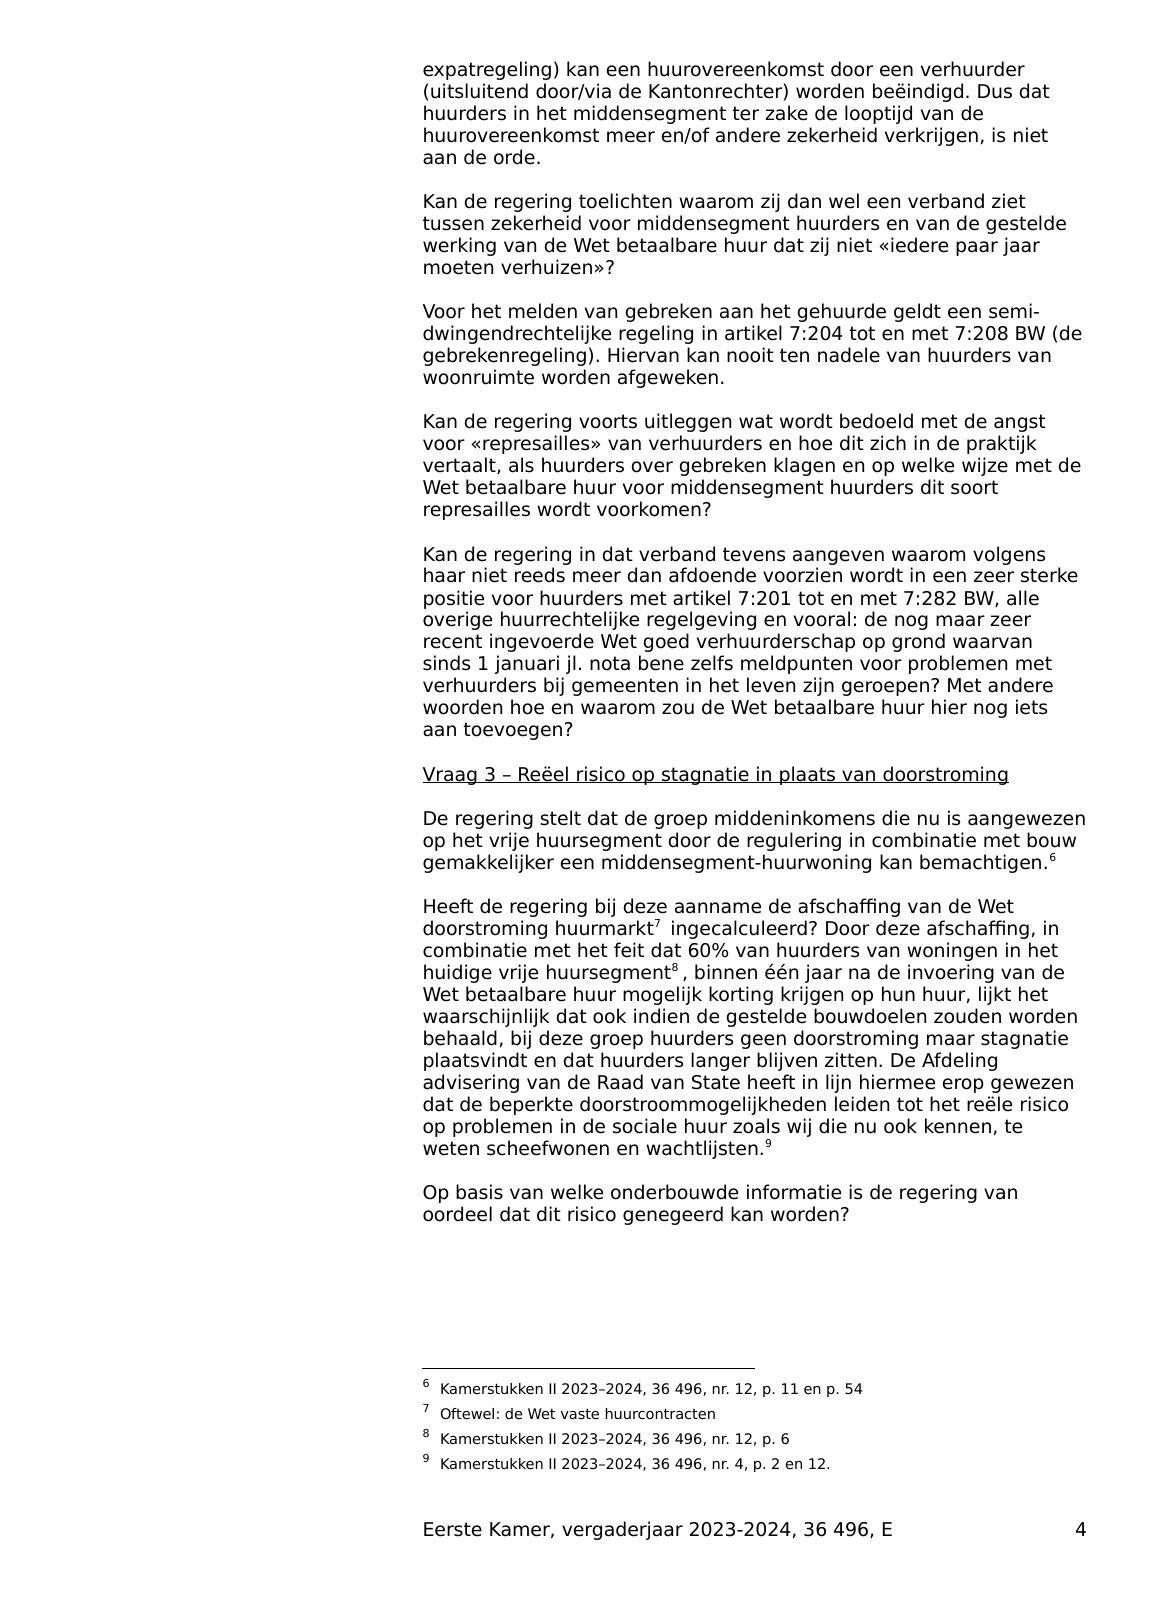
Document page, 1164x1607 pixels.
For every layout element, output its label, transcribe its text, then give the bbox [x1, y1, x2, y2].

text Op basis van welke onderbouwde informatie is de regering van oordeel dat dit risico genegeerd kan worden? [422, 1182, 1087, 1226]
text expatregeling) kan een huurovereenkomst door een verhuurder (uitsluitend door/via de Kantonrechter) worden beëindigd. Dus dat huurders in het middensegment ter zake de looptijd van de huurovereenkomst meer en/of andere zekerheid verkrijgen, is niet aan de orde. [422, 59, 1087, 169]
text Kan de regering toelichten waarom zij dan wel een verband ziet tussen zekerheid voor middensegment huurders en van de gestelde werking van de Wet betaalbare huur dat zij niet «iedere paar jaar moeten verhuizen»? [422, 191, 1087, 279]
text Kan de regering in dat verband tevens aangeven waarom volgens haar niet reeds meer dan afdoende voorzien wordt in een zeer sterke positie voor huurders met artikel 7:201 tot en met 7:282 BW, alle overige huurrechtelijke regelgeving en vooral: de nog maar zeer recent ingevoerde Wet goed verhuurderschap op grond waarvan sinds 1 januari jl. nota bene zelfs meldpunten voor problemen met verhuurders bij gemeenten in het leven zijn geroepen? Met andere woorden hoe en waarom zou de Wet betaalbare huur hier nog iets aan toevoegen? [422, 543, 1087, 741]
text Heeft de regering bij deze aanname de afschaffing van de Wet doorstroming huurmarkt ingecalculeerd? Door deze afschaffing, in combinatie met het feit dat 60% van huurders van woningen in het huidige vrije huursegment, binnen één jaar na de invoering van de Wet betaalbare huur mogelijk korting krijgen op hun huur, lijkt het waarschijnlijk dat ook indien de gestelde bouwdoelen zouden worden behaald, bij deze groep huurders geen doorstroming maar stagnatie plaatsvindt en dat huurders langer blijven zitten. De Afdeling advisering van de Raad van State heeft in lijn hiermee erop gewezen dat de beperkte doorstroommogelijkheden leiden tot het reële risico op problemen in de sociale huur zoals wij die nu ook kennen, te weten scheefwonen en wachtlijsten. [422, 896, 1087, 1159]
subtitle Vraag 3 – Reëel risico op stagnatie in plaats van doorstroming [422, 763, 1087, 785]
text Kan de regering voorts uitleggen wat wordt bedoeld met de angst voor «represailles» van verhuurders en hoe dit zich in de praktijk vertaalt, als huurders over gebreken klagen en op welke wijze met de Wet betaalbare huur voor middensegment huurders dit soort represailles wordt voorkomen? [422, 411, 1087, 521]
text Kamerstukken II 2023–2024, 36 496, nr. 12, p. 11 en p. 54 [422, 1377, 1087, 1399]
text Kamerstukken II 2023–2024, 36 496, nr. 4, p. 2 en 12. [422, 1452, 1087, 1474]
text Kamerstukken II 2023–2024, 36 496, nr. 12, p. 6 [422, 1427, 1087, 1449]
text Oftewel: de Wet vaste huurcontracten [422, 1402, 1087, 1424]
text Voor het melden van gebreken aan het gehuurde geldt een semi-dwingendrechtelijke regeling in artikel 7:204 tot en met 7:208 BW (de gebrekenregeling). Hiervan kan nooit ten nadele van huurders van woonruimte worden afgeweken. [422, 301, 1087, 389]
text De regering stelt dat de groep middeninkomens die nu is aangewezen op het vrije huursegment door de regulering in combinatie met bouw gemakkelijker een middensegment-huurwoning kan bemachtigen. [422, 808, 1087, 873]
